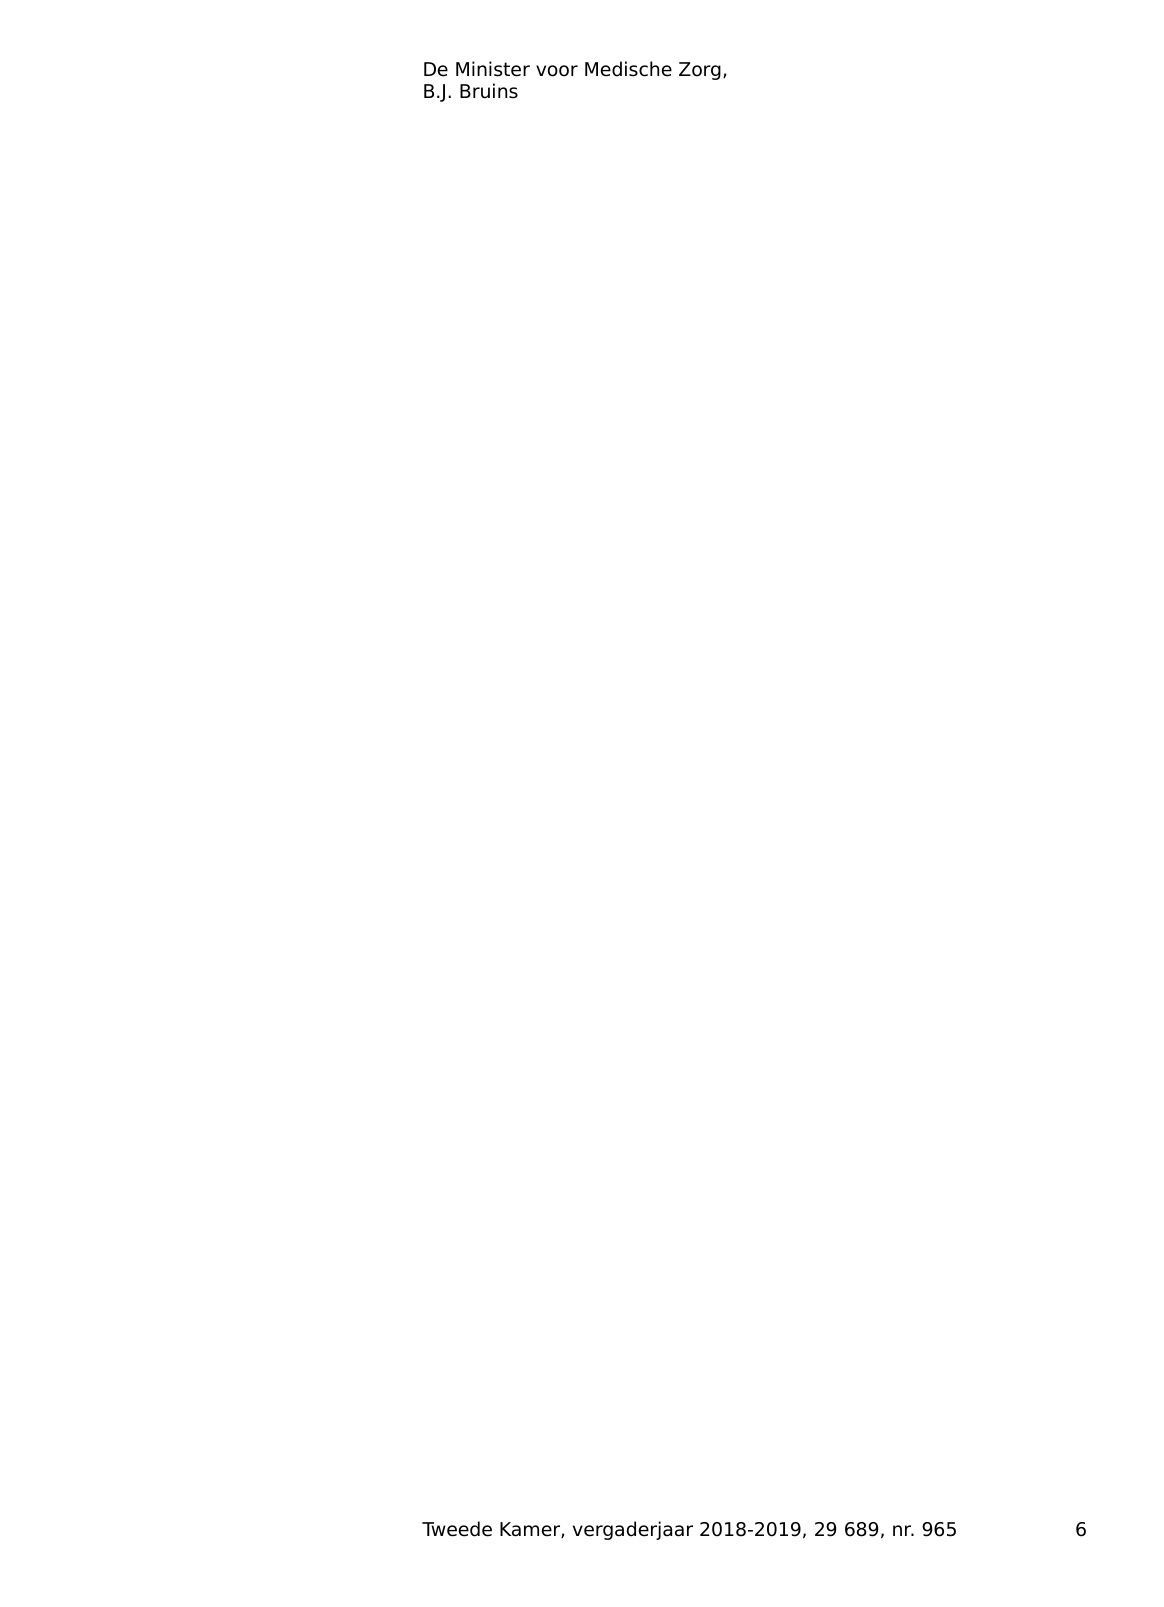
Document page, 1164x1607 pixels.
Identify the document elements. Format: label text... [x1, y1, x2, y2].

text De Minister voor Medische Zorg, B.J. Bruins [422, 59, 1087, 103]
